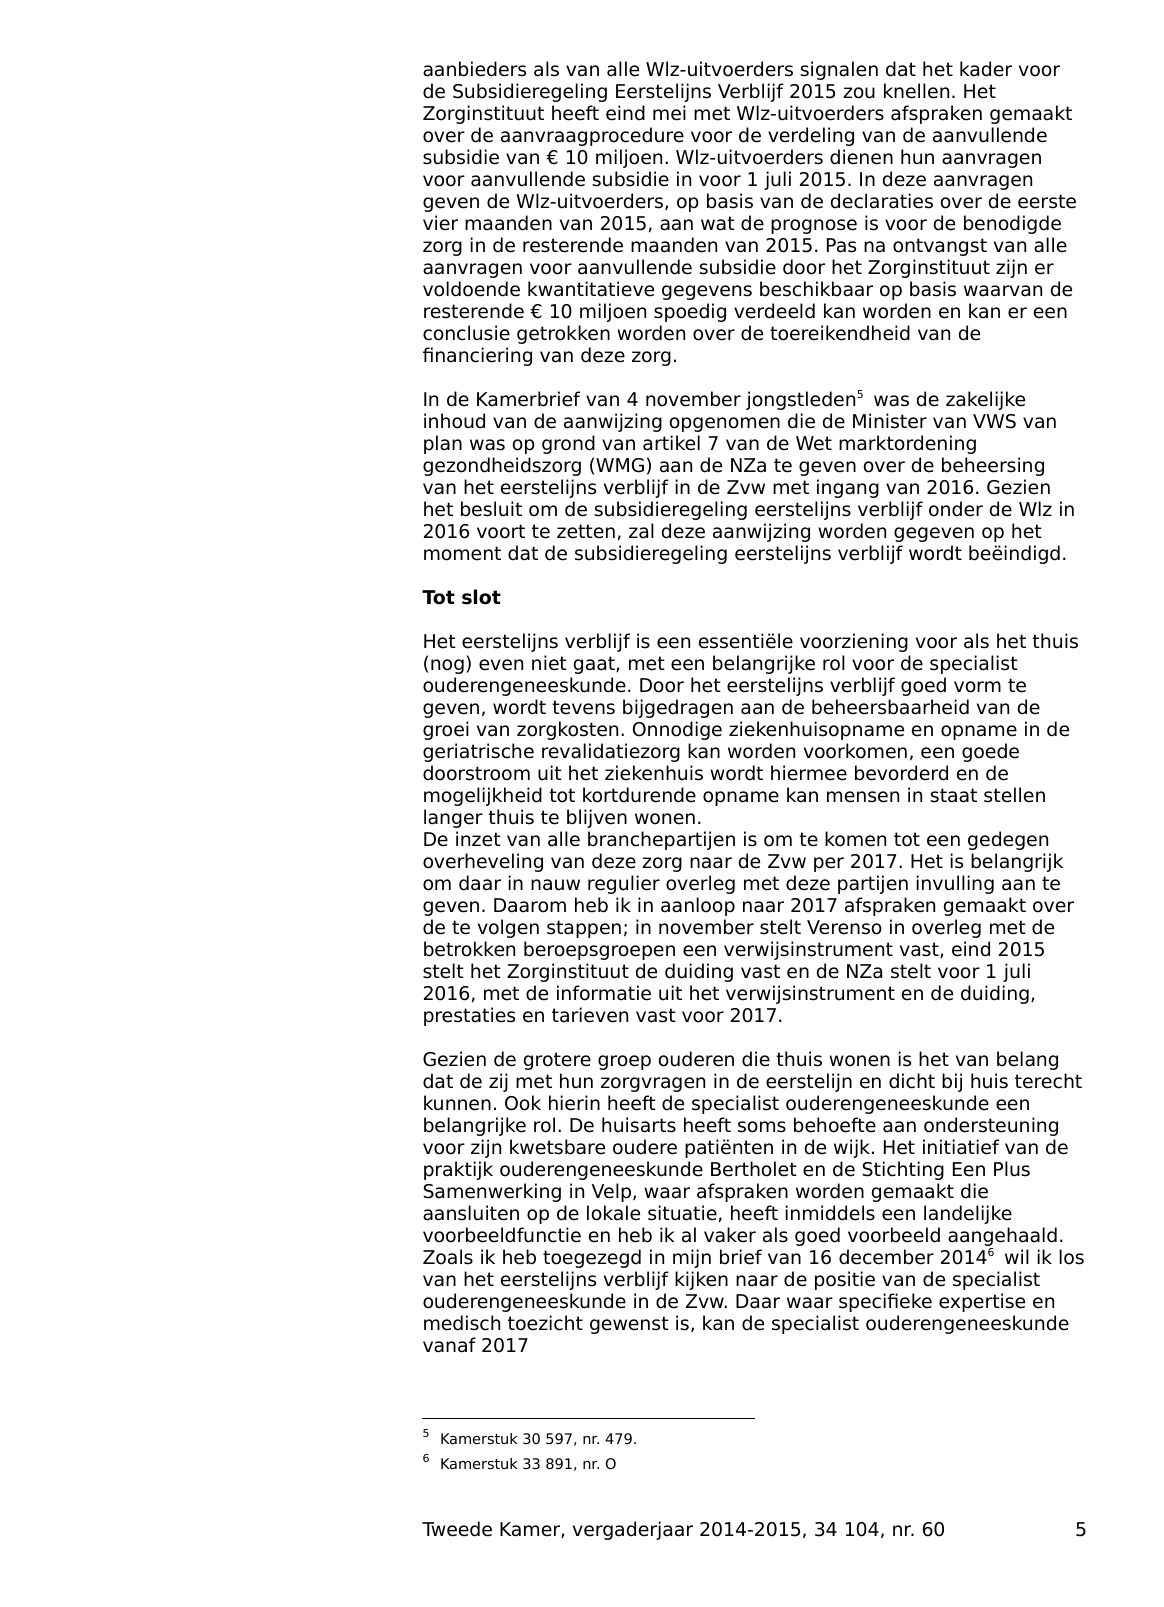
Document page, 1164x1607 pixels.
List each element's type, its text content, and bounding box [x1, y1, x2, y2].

text Het eerstelijns verblijf is een essentiële voorziening voor als het thuis (nog) even niet gaat, met een belangrijke rol voor de specialist ouderengeneeskunde. Door het eerstelijns verblijf goed vorm te geven, wordt tevens bijgedragen aan de beheersbaarheid van de groei van zorgkosten. Onnodige ziekenhuisopname en opname in de geriatrische revalidatiezorg kan worden voorkomen, een goede doorstroom uit het ziekenhuis wordt hiermee bevorderd en de mogelijkheid tot kortdurende opname kan mensen in staat stellen langer thuis te blijven wonen. [422, 631, 1087, 829]
text aanbieders als van alle Wlz-uitvoerders signalen dat het kader voor de Subsidieregeling Eerstelijns Verblijf 2015 zou knellen. Het Zorginstituut heeft eind mei met Wlz-uitvoerders afspraken gemaakt over de aanvraagprocedure voor de verdeling van de aanvullende subsidie van € 10 miljoen. Wlz-uitvoerders dienen hun aanvragen voor aanvullende subsidie in voor 1 juli 2015. In deze aanvragen geven de Wlz-uitvoerders, op basis van de declaraties over de eerste vier maanden van 2015, aan wat de prognose is voor de benodigde zorg in de resterende maanden van 2015. Pas na ontvangst van alle aanvragen voor aanvullende subsidie door het Zorginstituut zijn er voldoende kwantitatieve gegevens beschikbaar op basis waarvan de resterende € 10 miljoen spoedig verdeeld kan worden en kan er een conclusie getrokken worden over de toereikendheid van de financiering van deze zorg. [422, 59, 1087, 367]
text In de Kamerbrief van 4 november jongstleden was de zakelijke inhoud van de aanwijzing opgenomen die de Minister van VWS van plan was op grond van artikel 7 van de Wet marktordening gezondheidszorg (WMG) aan de NZa te geven over de beheersing van het eerstelijns verblijf in de Zvw met ingang van 2016. Gezien het besluit om de subsidieregeling eerstelijns verblijf onder de Wlz in 2016 voort te zetten, zal deze aanwijzing worden gegeven op het moment dat de subsidieregeling eerstelijns verblijf wordt beëindigd. [422, 389, 1087, 565]
text Kamerstuk 33 891, nr. O [422, 1452, 1087, 1474]
text Gezien de grotere groep ouderen die thuis wonen is het van belang dat de zij met hun zorgvragen in de eerstelijn en dicht bij huis terecht kunnen. Ook hierin heeft de specialist ouderengeneeskunde een belangrijke rol. De huisarts heeft soms behoefte aan ondersteuning voor zijn kwetsbare oudere patiënten in de wijk. Het initiatief van de praktijk ouderengeneeskunde Bertholet en de Stichting Een Plus Samenwerking in Velp, waar afspraken worden gemaakt die aansluiten op de lokale situatie, heeft inmiddels een landelijke voorbeeldfunctie en heb ik al vaker als goed voorbeeld aangehaald. Zoals ik heb toegezegd in mijn brief van 16 december 2014 wil ik los van het eerstelijns verblijf kijken naar de positie van de specialist ouderengeneeskunde in de Zvw. Daar waar specifieke expertise en medisch toezicht gewenst is, kan de specialist ouderengeneeskunde vanaf 2017 [422, 1049, 1087, 1357]
subtitle Tot slot [422, 587, 1087, 609]
text Kamerstuk 30 597, nr. 479. [422, 1427, 1087, 1449]
text De inzet van alle branchepartijen is om te komen tot een gedegen overheveling van deze zorg naar de Zvw per 2017. Het is belangrijk om daar in nauw regulier overleg met deze partijen invulling aan te geven. Daarom heb ik in aanloop naar 2017 afspraken gemaakt over de te volgen stappen; in november stelt Verenso in overleg met de betrokken beroepsgroepen een verwijsinstrument vast, eind 2015 stelt het Zorginstituut de duiding vast en de NZa stelt voor 1 juli 2016, met de informatie uit het verwijsinstrument en de duiding, prestaties en tarieven vast voor 2017. [422, 829, 1087, 1027]
